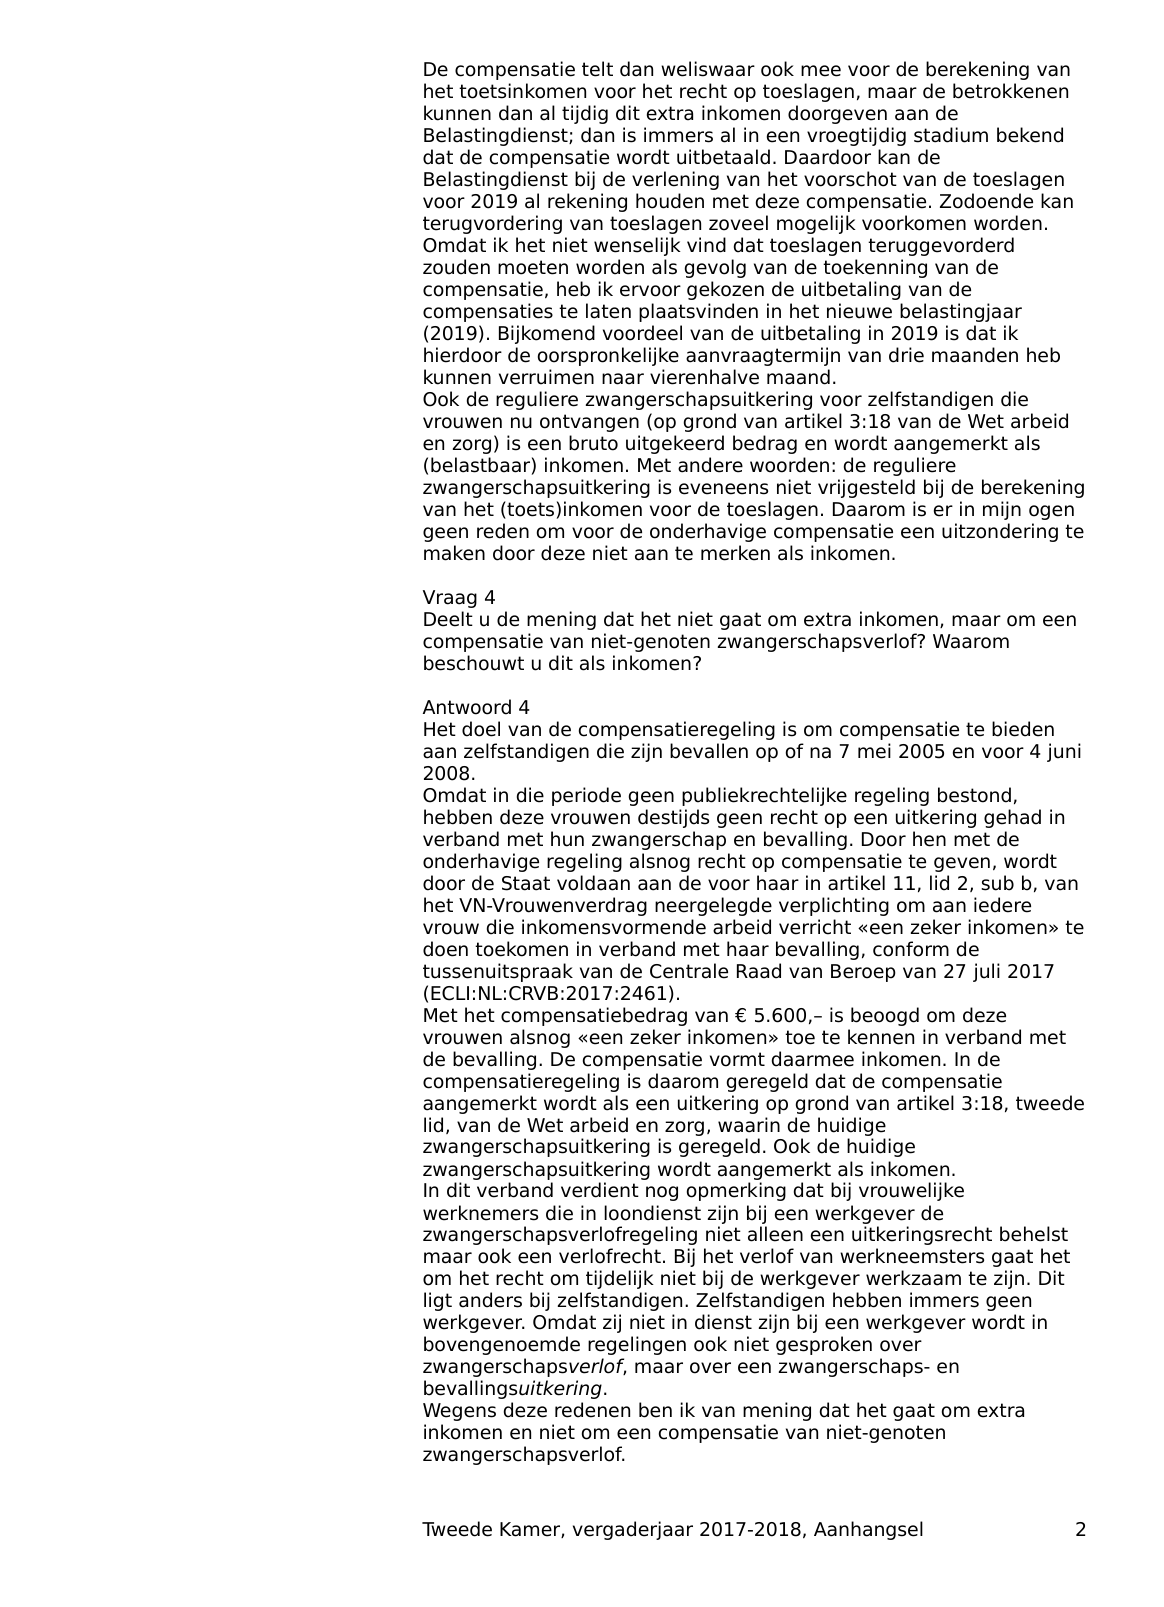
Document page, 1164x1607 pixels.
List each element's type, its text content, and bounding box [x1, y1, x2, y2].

text Omdat in die periode geen publiekrechtelijke regeling bestond, hebben deze vrouwen destijds geen recht op een uitkering gehad in verband met hun zwangerschap en bevalling. Door hen met de onderhavige regeling alsnog recht op compensatie te geven, wordt door de Staat voldaan aan de voor haar in artikel 11, lid 2, sub b, van het VN-Vrouwenverdrag neergelegde verplichting om aan iedere vrouw die inkomensvormende arbeid verricht «een zeker inkomen» te doen toekomen in verband met haar bevalling, conform de tussenuitspraak van de Centrale Raad van Beroep van 27 juli 2017 (ECLI:NL:CRVB:2017:2461). [422, 785, 1087, 1004]
text Omdat ik het niet wenselijk vind dat toeslagen teruggevorderd zouden moeten worden als gevolg van de toekenning van de compensatie, heb ik ervoor gekozen de uitbetaling van de compensaties te laten plaatsvinden in het nieuwe belastingjaar (2019). Bijkomend voordeel van de uitbetaling in 2019 is dat ik hierdoor de oorspronkelijke aanvraagtermijn van drie maanden heb kunnen verruimen naar vierenhalve maand. [422, 235, 1087, 389]
text Met het compensatiebedrag van € 5.600,– is beoogd om deze vrouwen alsnog «een zeker inkomen» toe te kennen in verband met de bevalling. De compensatie vormt daarmee inkomen. In de compensatieregeling is daarom geregeld dat de compensatie aangemerkt wordt als een uitkering op grond van artikel 3:18, tweede lid, van de Wet arbeid en zorg, waarin de huidige zwangerschapsuitkering is geregeld. Ook de huidige zwangerschapsuitkering wordt aangemerkt als inkomen. [422, 1004, 1087, 1180]
text Vraag 4 [422, 587, 1087, 609]
text Wegens deze redenen ben ik van mening dat het gaat om extra inkomen en niet om een compensatie van niet-genoten zwangerschapsverlof. [422, 1400, 1087, 1466]
text Het doel van de compensatieregeling is om compensatie te bieden aan zelfstandigen die zijn bevallen op of na 7 mei 2005 en voor 4 juni 2008. [422, 719, 1087, 785]
text In dit verband verdient nog opmerking dat bij vrouwelijke werknemers die in loondienst zijn bij een werkgever de zwangerschapsverlofregeling niet alleen een uitkeringsrecht behelst maar ook een verlofrecht. Bij het verlof van werkneemsters gaat het om het recht om tijdelijk niet bij de werkgever werkzaam te zijn. Dit ligt anders bij zelfstandigen. Zelfstandigen hebben immers geen werkgever. Omdat zij niet in dienst zijn bij een werkgever wordt in bovengenoemde regelingen ook niet gesproken over zwangerschapsverlof, maar over een zwangerschaps- en bevallingsuitkering. [422, 1180, 1087, 1400]
text De compensatie telt dan weliswaar ook mee voor de berekening van het toetsinkomen voor het recht op toeslagen, maar de betrokkenen kunnen dan al tijdig dit extra inkomen doorgeven aan de Belastingdienst; dan is immers al in een vroegtijdig stadium bekend dat de compensatie wordt uitbetaald. Daardoor kan de Belastingdienst bij de verlening van het voorschot van de toeslagen voor 2019 al rekening houden met deze compensatie. Zodoende kan terugvordering van toeslagen zoveel mogelijk voorkomen worden. [422, 59, 1087, 235]
text Ook de reguliere zwangerschapsuitkering voor zelfstandigen die vrouwen nu ontvangen (op grond van artikel 3:18 van de Wet arbeid en zorg) is een bruto uitgekeerd bedrag en wordt aangemerkt als (belastbaar) inkomen. Met andere woorden: de reguliere zwangerschapsuitkering is eveneens niet vrijgesteld bij de berekening van het (toets)inkomen voor de toeslagen. Daarom is er in mijn ogen geen reden om voor de onderhavige compensatie een uitzondering te maken door deze niet aan te merken als inkomen. [422, 389, 1087, 564]
text Deelt u de mening dat het niet gaat om extra inkomen, maar om een compensatie van niet-genoten zwangerschapsverlof? Waarom beschouwt u dit als inkomen? [422, 609, 1087, 675]
text Antwoord 4 [422, 697, 1087, 719]
